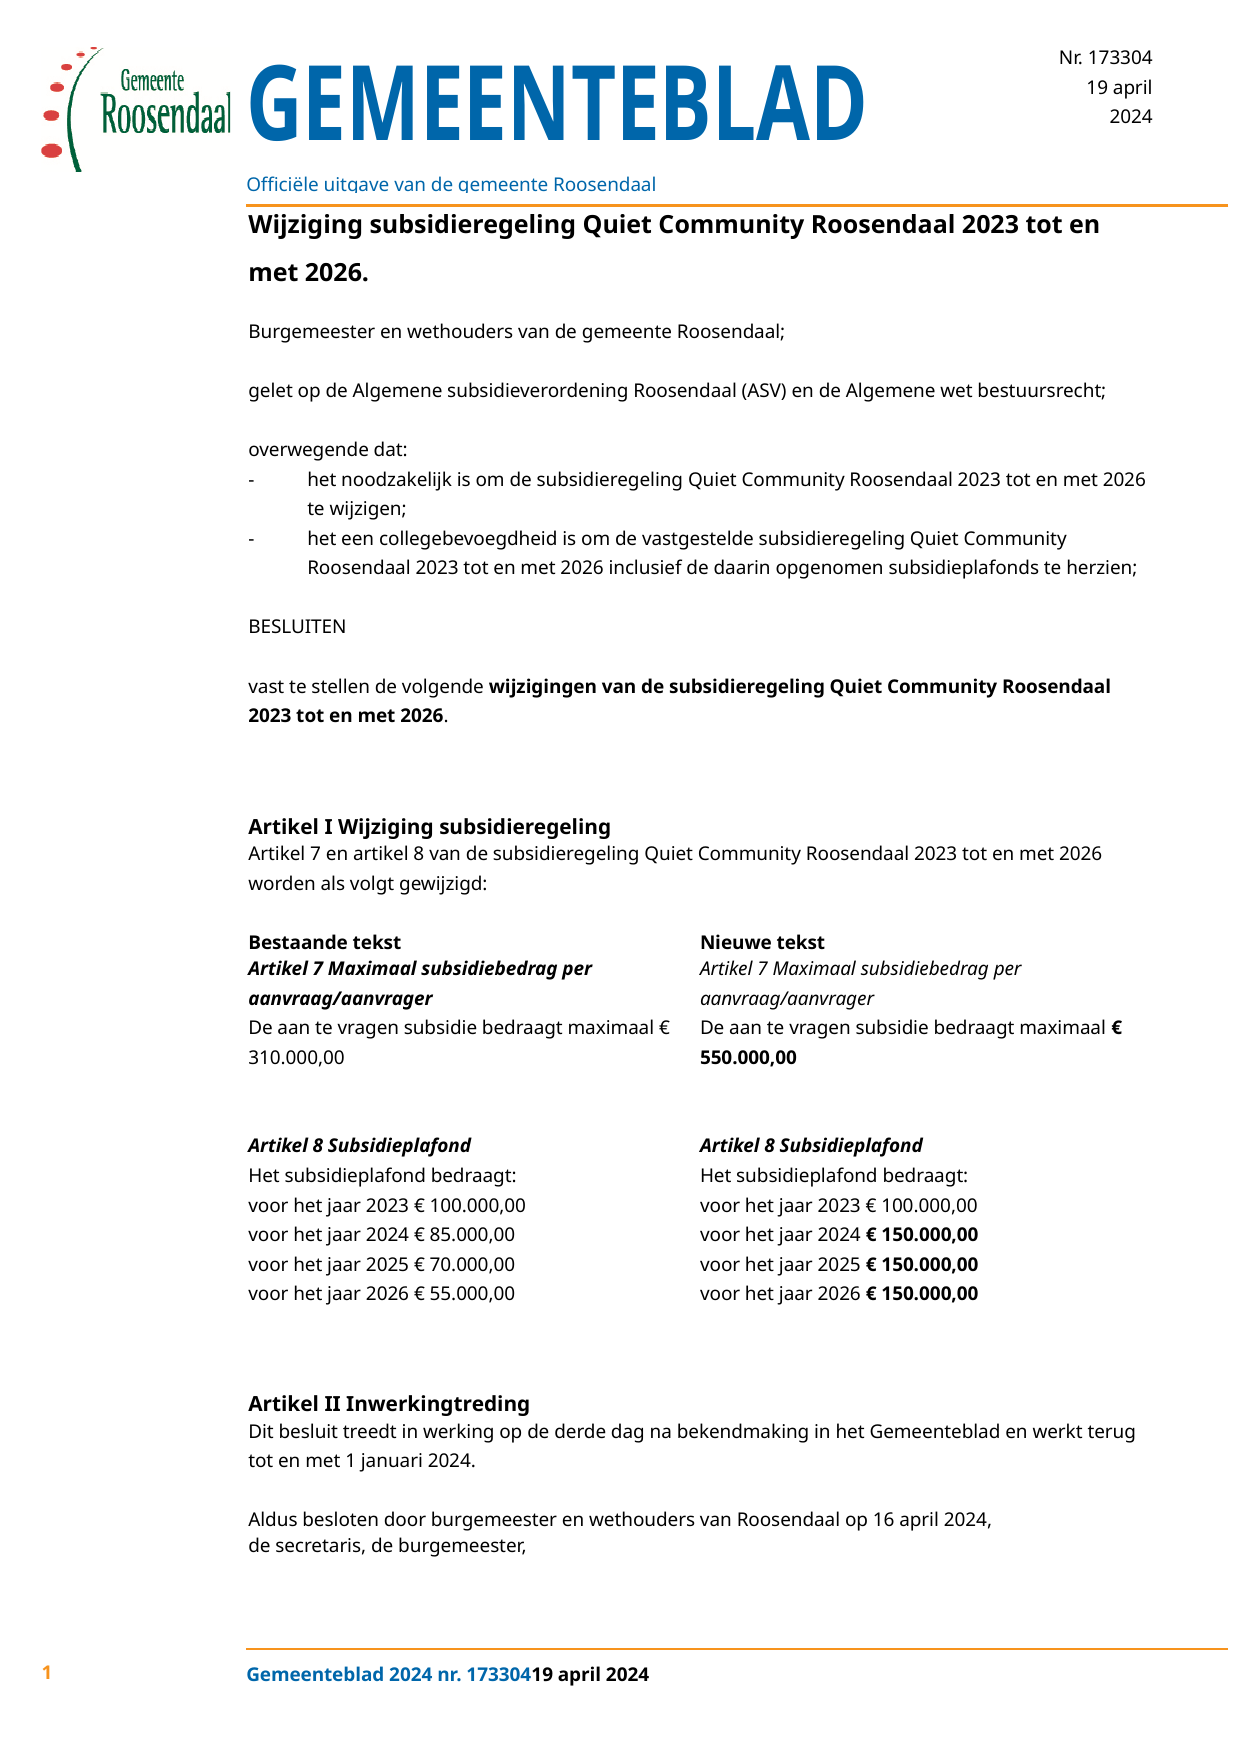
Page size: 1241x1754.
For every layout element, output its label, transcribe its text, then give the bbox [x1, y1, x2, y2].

table_header Nieuwe tekst [700, 929, 1152, 955]
text overwegende dat: [248, 436, 1152, 462]
text Aldus besloten door burgemeester en wethouders van Roosendaal op 16 april 2024, [248, 1507, 1152, 1532]
list het noodzakelijk is om de subsidieregeling Quiet Community Roosendaal 2023 tot en met 2026 te wijzigen; [248, 466, 1152, 521]
picture [41, 47, 231, 172]
text Dit besluit treedt in werking op de derde dag na bekendmaking in het Gemeenteblad en werkt terug tot en met 1 januari 2024. [248, 1418, 1152, 1473]
text de secretaris, de burgemeester, [248, 1532, 1152, 1558]
text vast te stellen de volgende wijzigingen van de subsidieregeling Quiet Community Roosendaal 2023 tot en met 2026. [248, 673, 1152, 728]
list het een collegebevoegdheid is om de vastgestelde subsidieregeling Quiet Community Roosendaal 2023 tot en met 2026 inclusief de daarin opgenomen subsidieplafonds te herzien; [248, 525, 1152, 580]
text gelet op de Algemene subsidieverordening Roosendaal (ASV) en de Algemene wet bestuursrecht; [248, 377, 1152, 403]
text Artikel 7 en artikel 8 van de subsidieregeling Quiet Community Roosendaal 2023 tot en met 2026 worden als volgt gewijzigd: [248, 841, 1152, 896]
text Burgemeester en wethouders van de gemeente Roosendaal; [248, 318, 1152, 344]
text Artikel II Inwerkingtreding [248, 1389, 1152, 1418]
text BESLUITEN [248, 614, 1152, 639]
table_header Bestaande tekst [248, 929, 700, 955]
table_cell Artikel 7 Maximaal subsidiebedrag per aanvraag/aanvrager De aan te vragen subsidie bedraagt maximaal € 310.000,00 Artikel 8 Subsidieplafond Het subsidieplafond bedraagt: voor het jaar 2023 € 100.000,00 voor het jaar 2024 € 85.000,00 voor het jaar 2025 € 70.000,00 voor het jaar 2026 € 55.000,00 [248, 955, 700, 1336]
table_cell Artikel 7 Maximaal subsidiebedrag per aanvraag/aanvrager De aan te vragen subsidie bedraagt maximaal € 550.000,00 Artikel 8 Subsidieplafond Het subsidieplafond bedraagt: voor het jaar 2023 € 100.000,00 voor het jaar 2024 € 150.000,00 voor het jaar 2025 € 150.000,00 voor het jaar 2026 € 150.000,00 [700, 955, 1152, 1336]
text Wijziging subsidieregeling Quiet Community Roosendaal 2023 tot en met 2026. [248, 207, 1152, 288]
text Artikel I Wijziging subsidieregeling [248, 812, 1152, 841]
